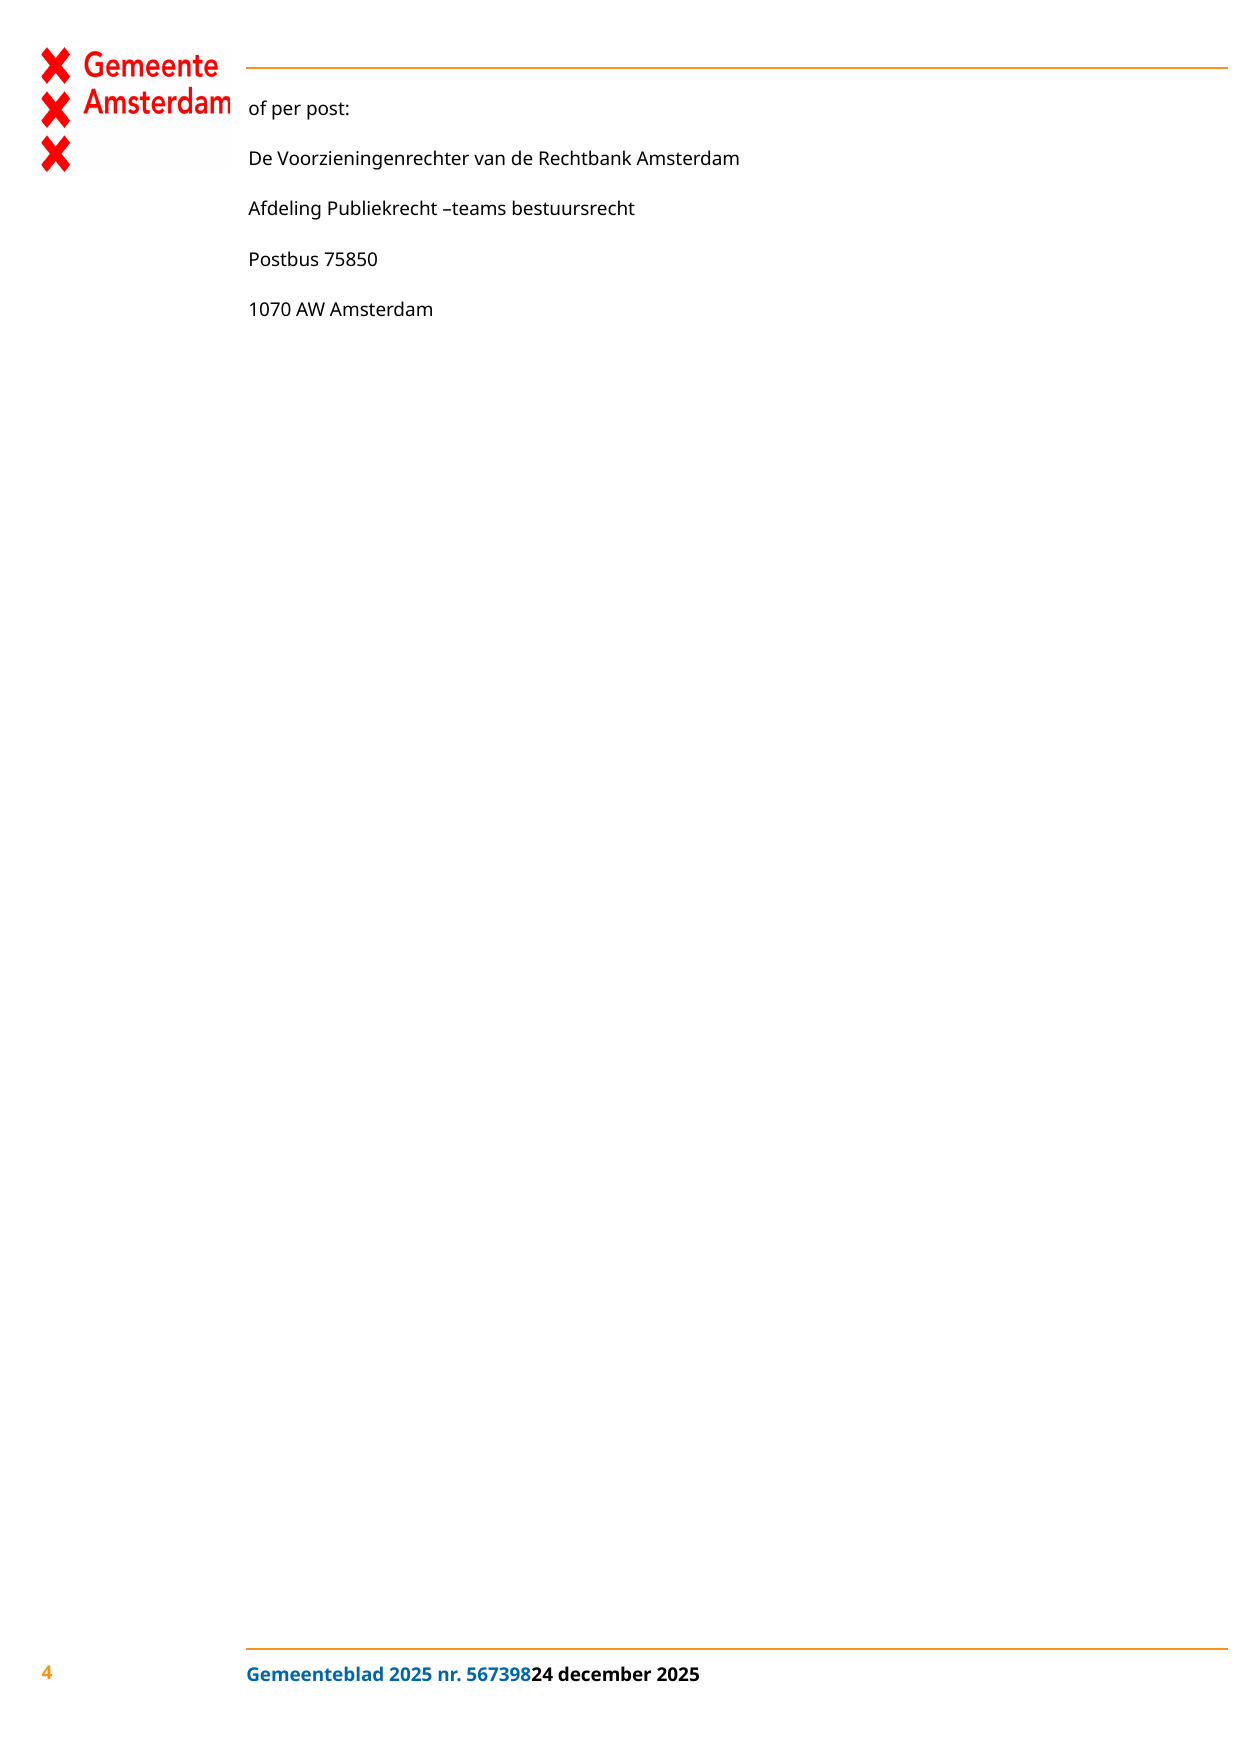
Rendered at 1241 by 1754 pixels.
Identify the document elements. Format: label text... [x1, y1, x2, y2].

text De Voorzieningenrechter van de Rechtbank Amsterdam [248, 145, 1152, 171]
text of per post: [248, 95, 1152, 121]
text Postbus 75850 [248, 246, 1152, 272]
text Afdeling Publiekrecht –teams bestuursrecht [248, 196, 1152, 221]
text 1070 AW Amsterdam [248, 296, 1152, 322]
picture [41, 47, 231, 172]
